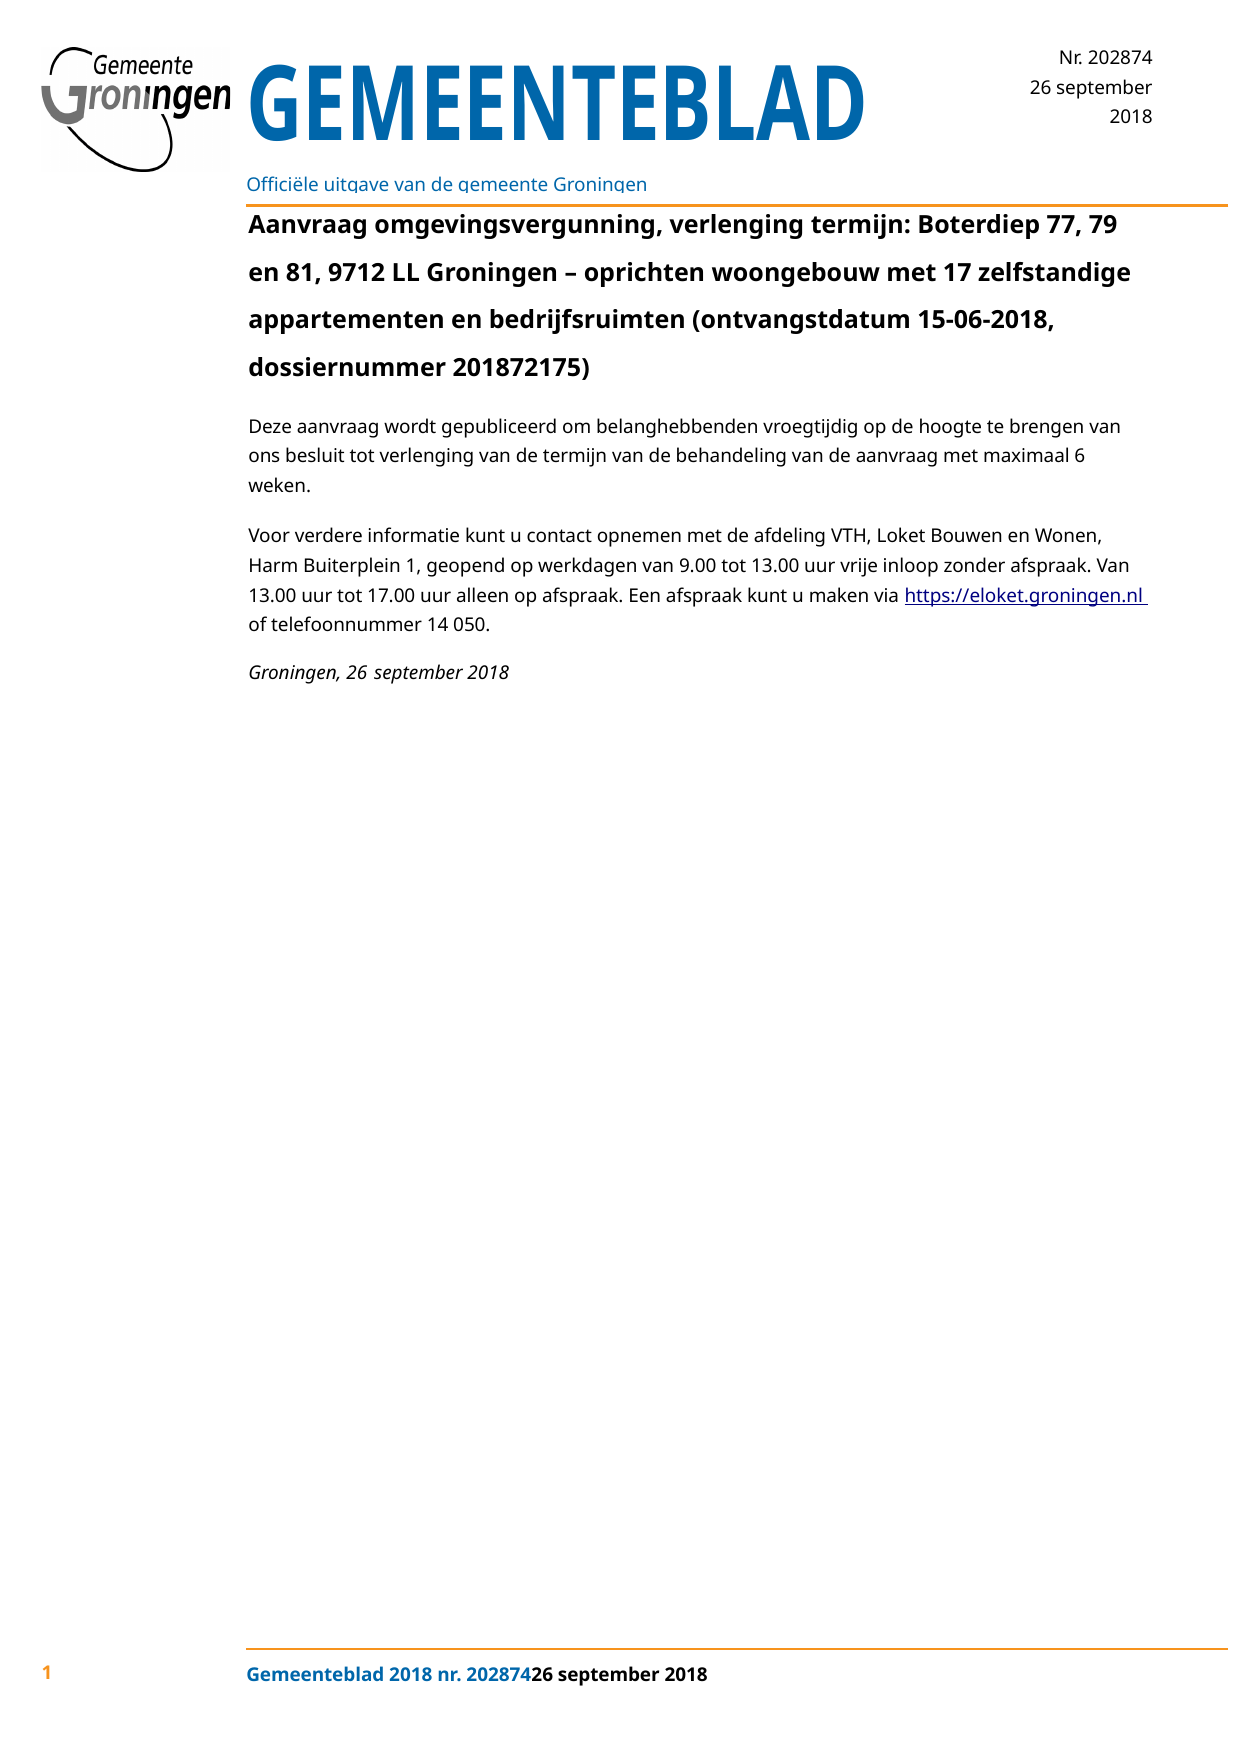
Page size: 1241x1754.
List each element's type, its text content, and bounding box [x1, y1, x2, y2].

text Voor verdere informatie kunt u contact opnemen met de afdeling VTH, Loket Bouwen en Wonen, Harm Buiterplein 1, geopend op werkdagen van 9.00 tot 13.00 uur vrije inloop zonder afspraak. Van 13.00 uur tot 17.00 uur alleen op afspraak. Een afspraak kunt u maken via https://eloket.groningen.nl of telefoonnummer 14 050. [248, 523, 1152, 637]
text Aanvraag omgevingsvergunning, verlenging termijn: Boterdiep 77, 79 en 81, 9712 LL Groningen – oprichten woongebouw met 17 zelfstandige appartementen en bedrijfsruimten (ontvangstdatum 15-06-2018, dossiernummer 201872175) [248, 207, 1152, 384]
text Deze aanvraag wordt gepubliceerd om belanghebbenden vroegtijdig op de hoogte te brengen van ons besluit tot verlenging van de termijn van de behandeling van de aanvraag met maximaal 6 weken. [248, 413, 1152, 498]
text Groningen, 26 september 2018 [248, 659, 1152, 685]
picture [41, 47, 231, 172]
